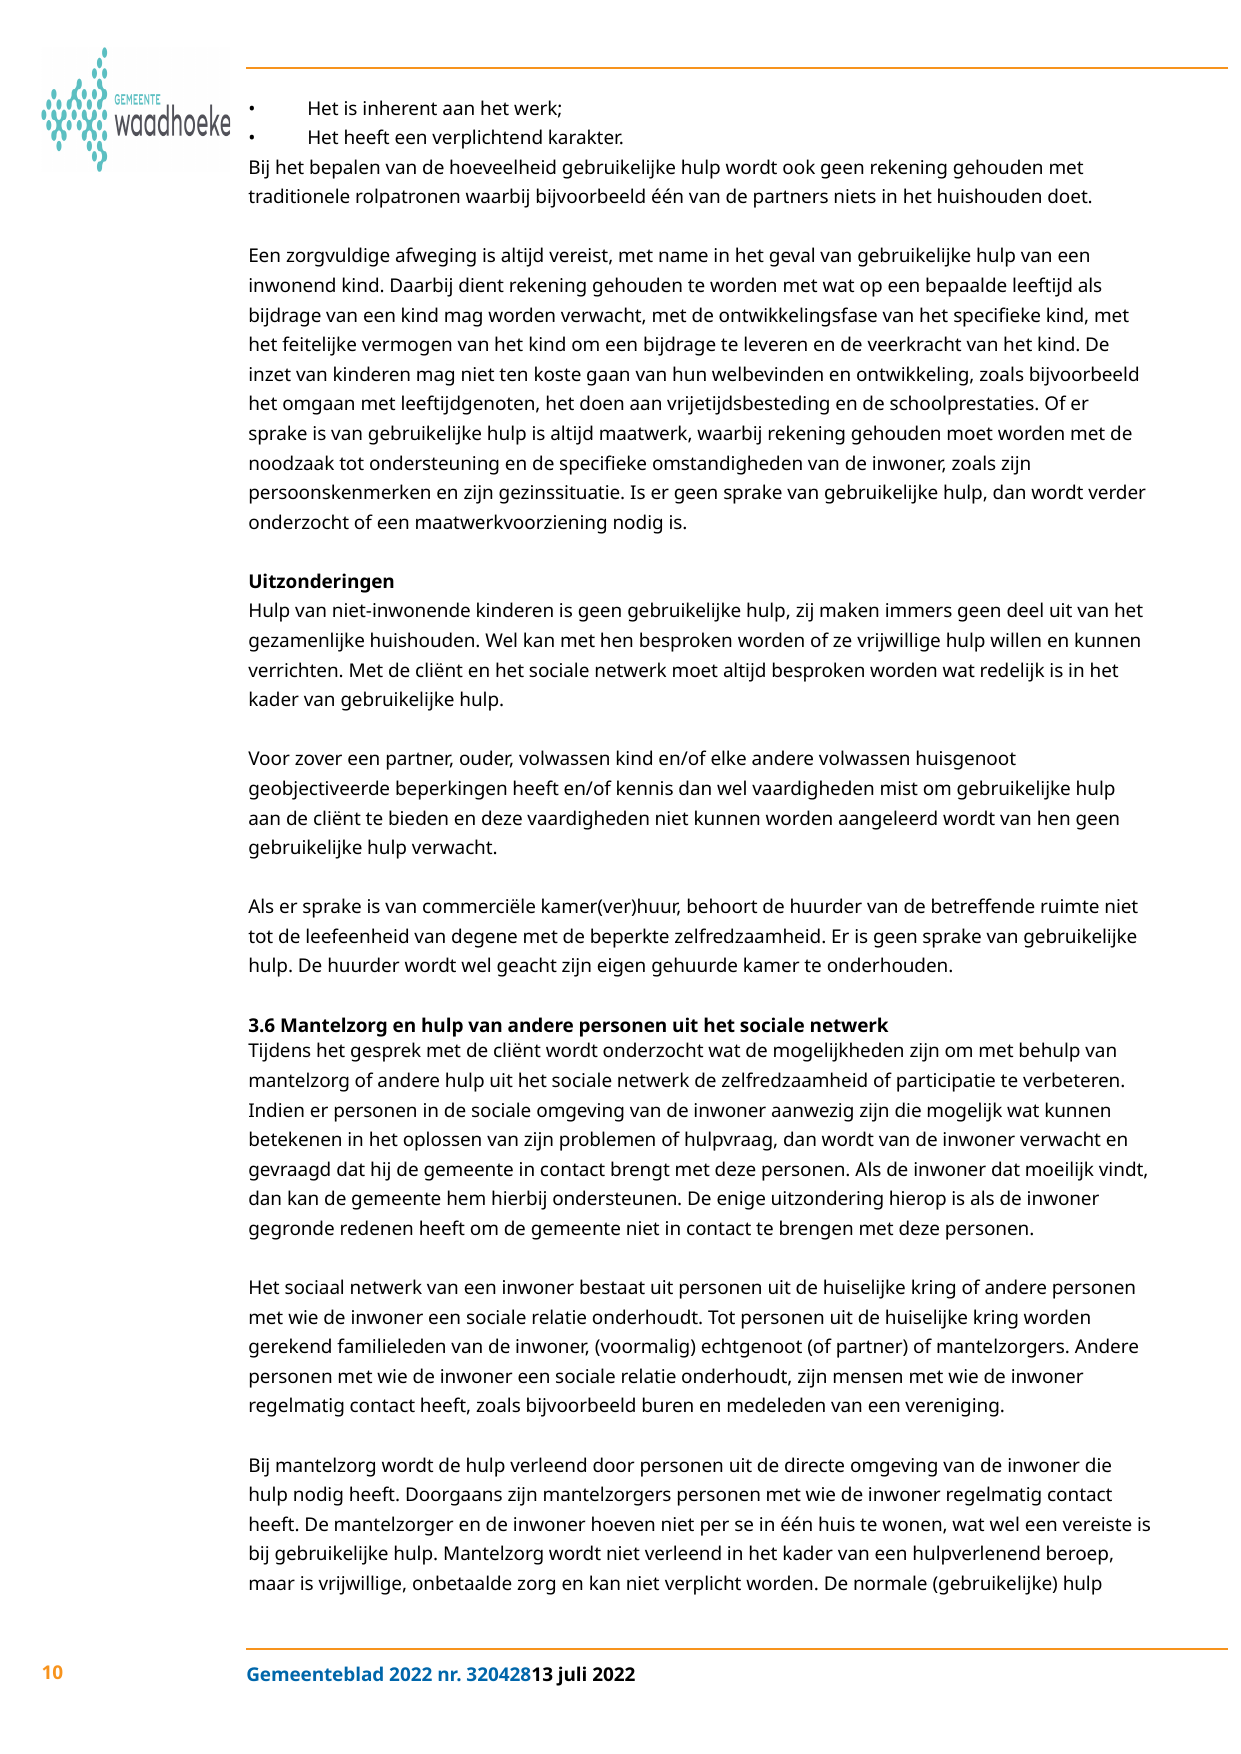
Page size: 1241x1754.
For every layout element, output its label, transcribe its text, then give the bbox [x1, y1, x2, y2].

text Bij het bepalen van de hoeveelheid gebruikelijke hulp wordt ook geen rekening gehouden met traditionele rolpatronen waarbij bijvoorbeeld één van de partners niets in het huishouden doet. [248, 154, 1152, 209]
text Voor zover een partner, ouder, volwassen kind en/of elke andere volwassen huisgenoot geobjectiveerde beperkingen heeft en/of kennis dan wel vaardigheden mist om gebruikelijke hulp aan de cliënt te bieden en deze vaardigheden niet kunnen worden aangeleerd wordt van hen geen gebruikelijke hulp verwacht. [248, 746, 1152, 860]
picture [41, 47, 231, 172]
text Hulp van niet-inwonende kinderen is geen gebruikelijke hulp, zij maken immers geen deel uit van het gezamenlijke huishouden. Wel kan met hen besproken worden of ze vrijwillige hulp willen en kunnen verrichten. Met de cliënt en het sociale netwerk moet altijd besproken worden wat redelijk is in het kader van gebruikelijke hulp. [248, 598, 1152, 712]
text 3.6 Mantelzorg en hulp van andere personen uit het sociale netwerk [248, 1012, 1152, 1038]
list Het heeft een verplichtend karakter. [248, 124, 1152, 150]
text Uitzonderingen [248, 568, 1152, 594]
text Tijdens het gesprek met de cliënt wordt onderzocht wat de mogelijkheden zijn om met behulp van mantelzorg of andere hulp uit het sociale netwerk de zelfredzaamheid of participatie te verbeteren. Indien er personen in de sociale omgeving van de inwoner aanwezig zijn die mogelijk wat kunnen betekenen in het oplossen van zijn problemen of hulpvraag, dan wordt van de inwoner verwacht en gevraagd dat hij de gemeente in contact brengt met deze personen. Als de inwoner dat moeilijk vindt, dan kan de gemeente hem hierbij ondersteunen. De enige uitzondering hierop is als de inwoner gegronde redenen heeft om de gemeente niet in contact te brengen met deze personen. [248, 1038, 1152, 1241]
list Het is inherent aan het werk; [248, 95, 1152, 121]
text Een zorgvuldige afweging is altijd vereist, met name in het geval van gebruikelijke hulp van een inwonend kind. Daarbij dient rekening gehouden te worden met wat op een bepaalde leeftijd als bijdrage van een kind mag worden verwacht, met de ontwikkelingsfase van het specifieke kind, met het feitelijke vermogen van het kind om een bijdrage te leveren en de veerkracht van het kind. De inzet van kinderen mag niet ten koste gaan van hun welbevinden en ontwikkeling, zoals bijvoorbeeld het omgaan met leeftijdgenoten, het doen aan vrijetijdsbesteding en de schoolprestaties. Of er sprake is van gebruikelijke hulp is altijd maatwerk, waarbij rekening gehouden moet worden met de noodzaak tot ondersteuning en de specifieke omstandigheden van de inwoner, zoals zijn persoonskenmerken en zijn gezinssituatie. Is er geen sprake van gebruikelijke hulp, dan wordt verder onderzocht of een maatwerkvoorziening nodig is. [248, 243, 1152, 535]
text Als er sprake is van commerciële kamer(ver)huur, behoort de huurder van de betreffende ruimte niet tot de leefeenheid van degene met de beperkte zelfredzaamheid. Er is geen sprake van gebruikelijke hulp. De huurder wordt wel geacht zijn eigen gehuurde kamer te onderhouden. [248, 893, 1152, 978]
text Het sociaal netwerk van een inwoner bestaat uit personen uit de huiselijke kring of andere personen met wie de inwoner een sociale relatie onderhoudt. Tot personen uit de huiselijke kring worden gerekend familieleden van de inwoner, (voormalig) echtgenoot (of partner) of mantelzorgers. Andere personen met wie de inwoner een sociale relatie onderhoudt, zijn mensen met wie de inwoner regelmatig contact heeft, zoals bijvoorbeeld buren en medeleden van een vereniging. [248, 1274, 1152, 1418]
text Bij mantelzorg wordt de hulp verleend door personen uit de directe omgeving van de inwoner die hulp nodig heeft. Doorgaans zijn mantelzorgers personen met wie de inwoner regelmatig contact heeft. De mantelzorger en de inwoner hoeven niet per se in één huis te wonen, wat wel een vereiste is bij gebruikelijke hulp. Mantelzorg wordt niet verleend in het kader van een hulpverlenend beroep, maar is vrijwillige, onbetaalde zorg en kan niet verplicht worden. De normale (gebruikelijke) hulp [248, 1452, 1152, 1596]
